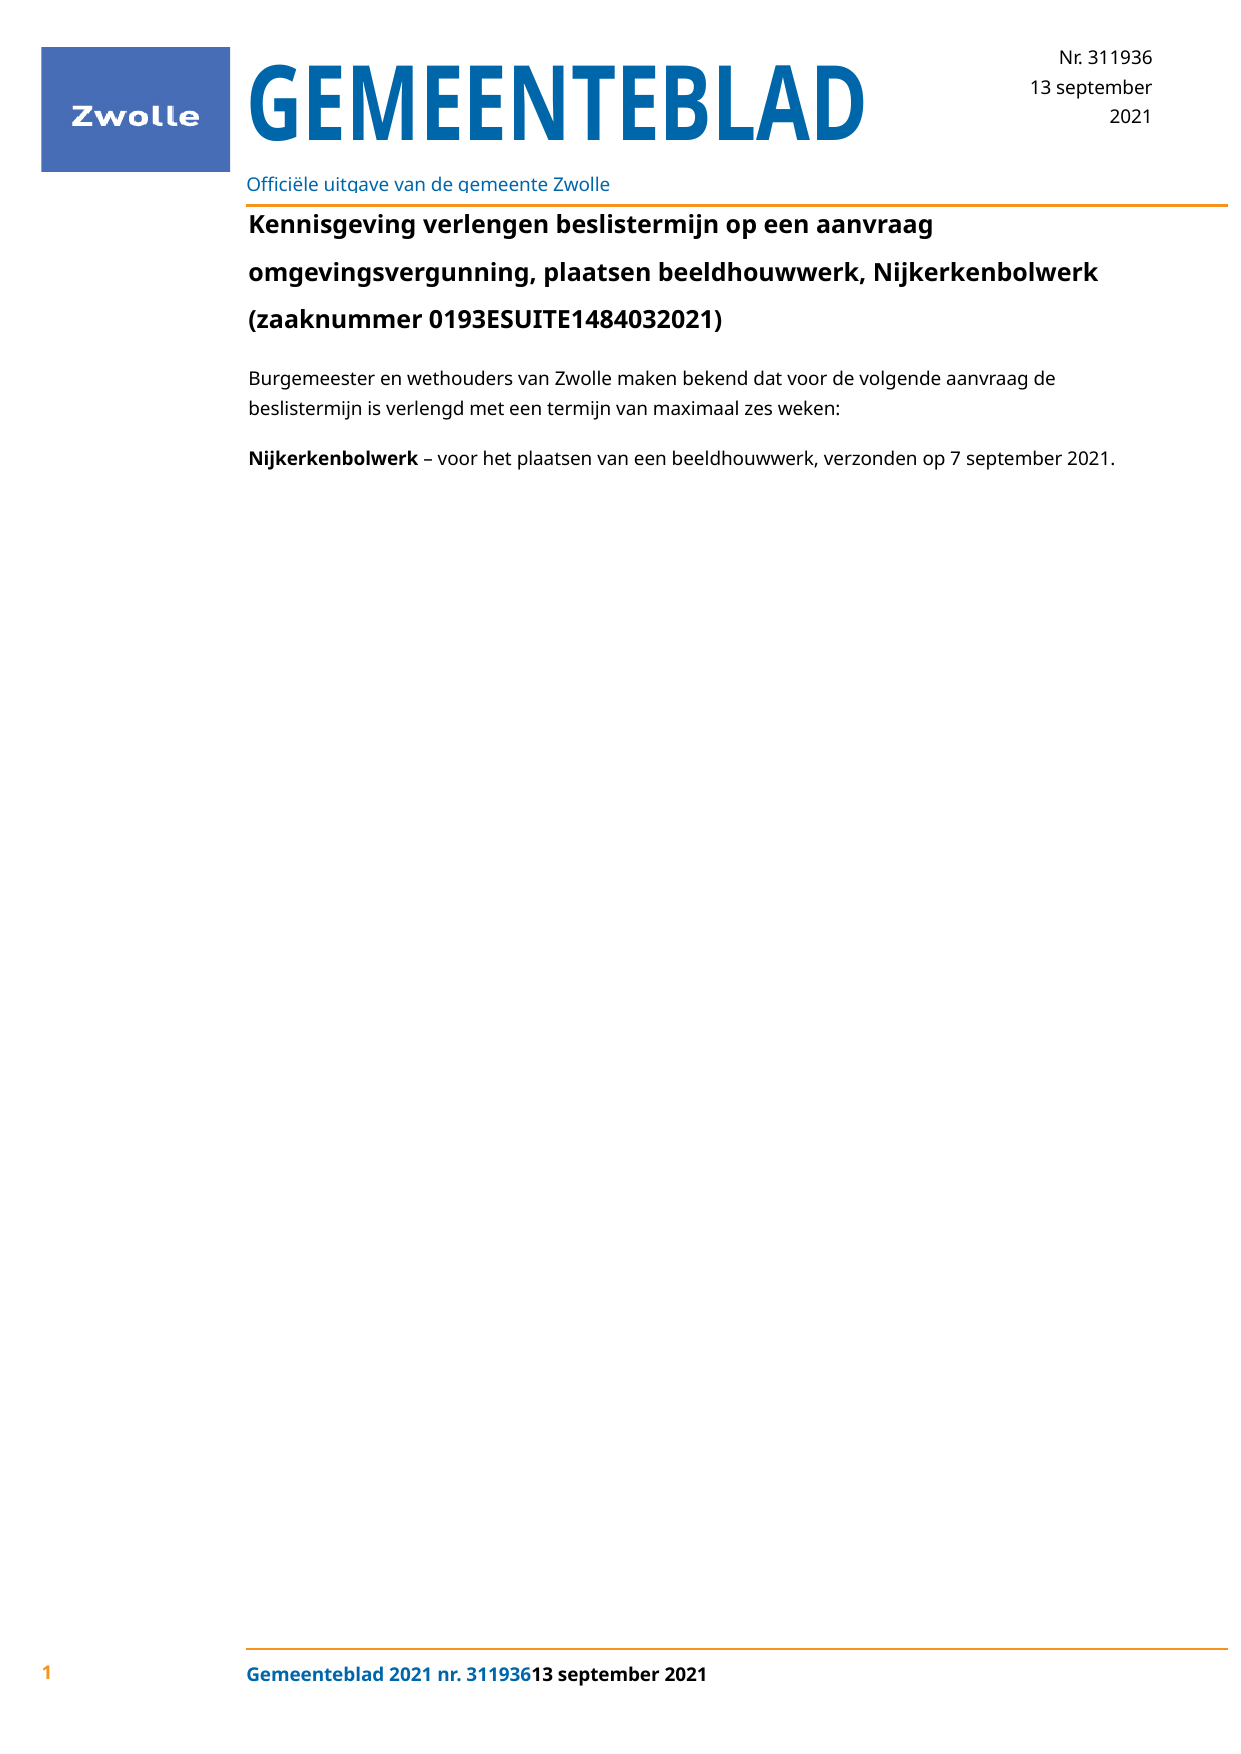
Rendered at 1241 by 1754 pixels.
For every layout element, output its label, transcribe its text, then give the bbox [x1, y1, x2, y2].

text Nijkerkenbolwerk – voor het plaatsen van een beeldhouwwerk, verzonden op 7 september 2021. [248, 446, 1152, 471]
text Kennisgeving verlengen beslistermijn op een aanvraag omgevingsvergunning, plaatsen beeldhouwwerk, Nijkerkenbolwerk (zaaknummer 0193ESUITE1484032021) [248, 207, 1152, 336]
picture [41, 47, 231, 172]
text Burgemeester en wethouders van Zwolle maken bekend dat voor de volgende aanvraag de beslistermijn is verlengd met een termijn van maximaal zes weken: [248, 366, 1152, 421]
